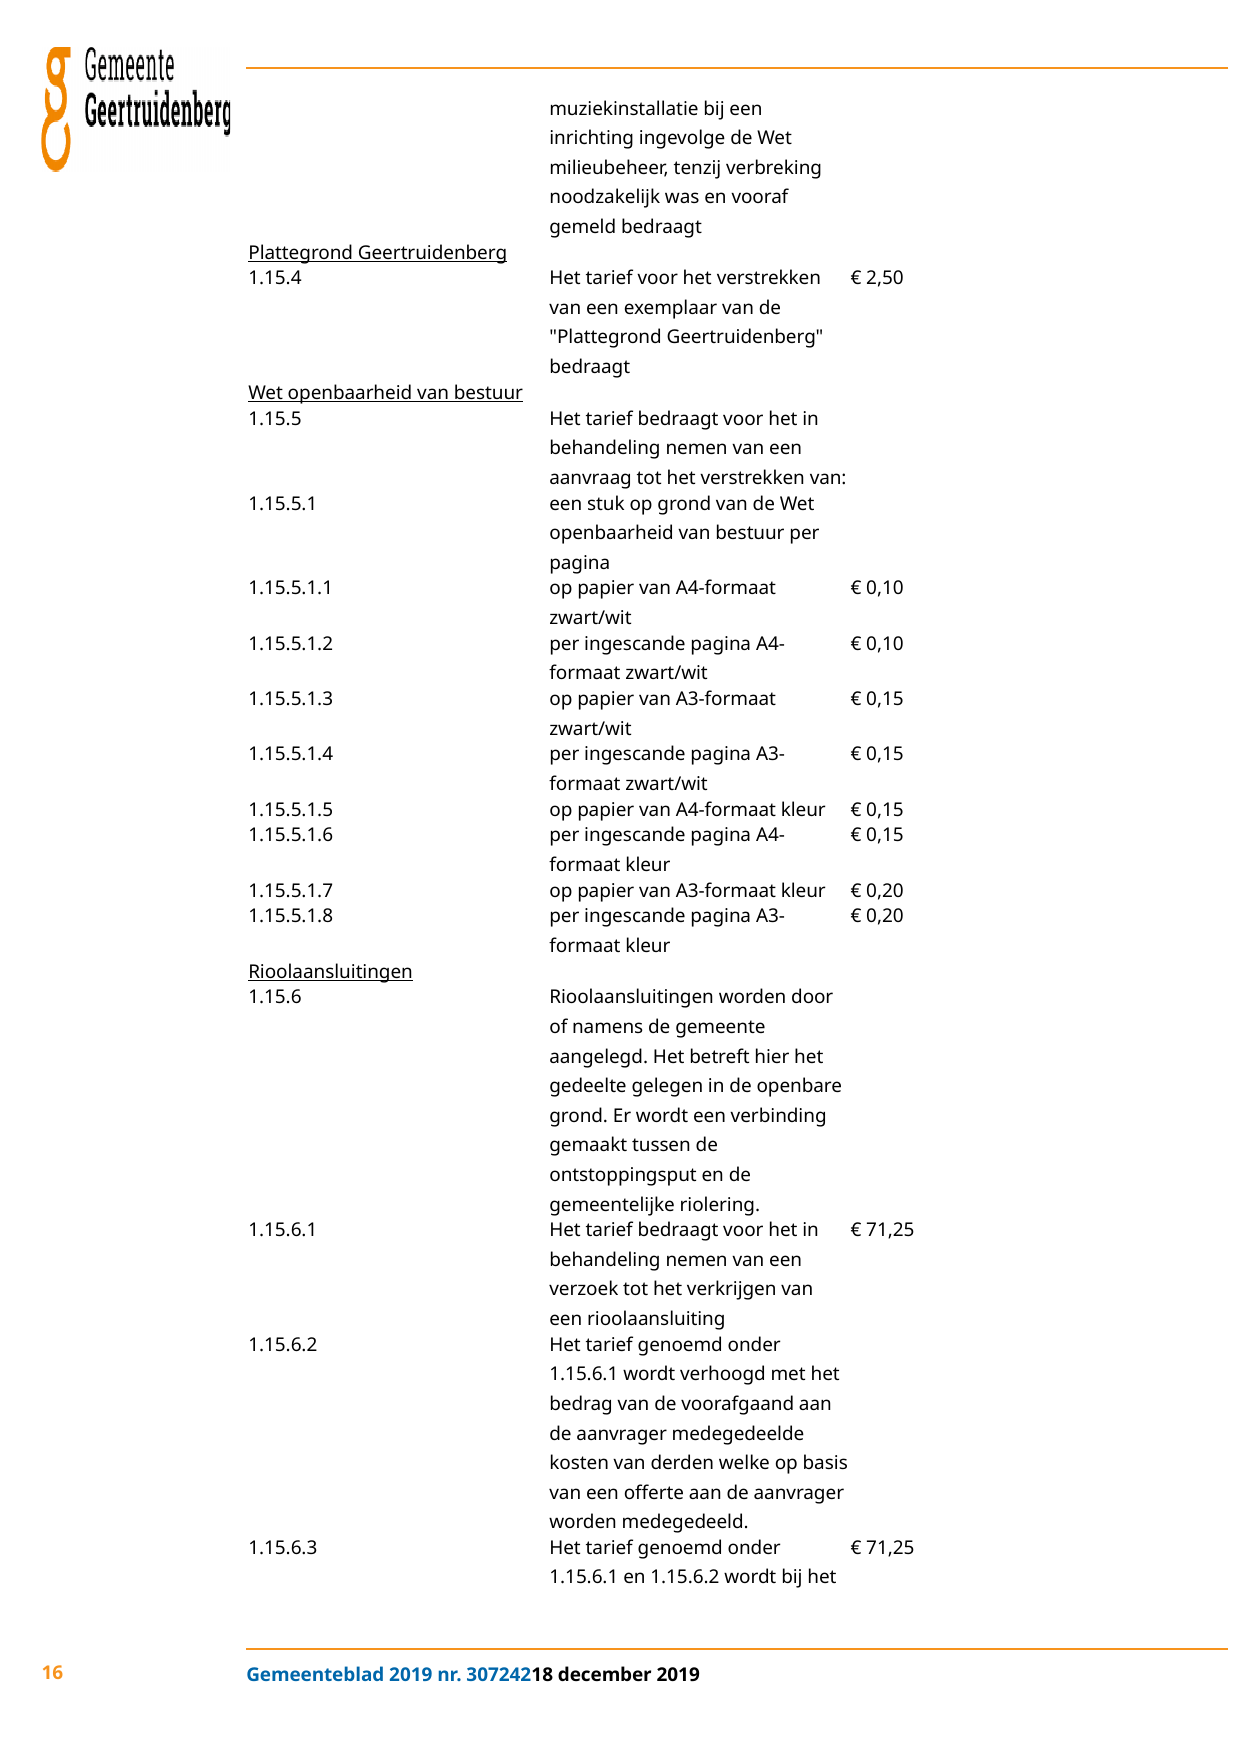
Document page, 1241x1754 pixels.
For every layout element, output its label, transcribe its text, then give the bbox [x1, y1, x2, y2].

table_cell 1.15.6.2 [248, 1331, 549, 1534]
table_cell € 0,10 [850, 575, 1152, 630]
table_cell Wet openbaarheid van bestuur [248, 379, 549, 405]
table_cell 1.15.5.1.1 [248, 575, 549, 630]
table_cell 1.15.5.1.5 [248, 796, 549, 822]
table_cell € 0,15 [850, 685, 1152, 741]
table_cell Het tarief genoemd onder 1.15.6.1 en 1.15.6.2 wordt bij het [549, 1534, 850, 1589]
table_cell per ingescande pagina A4-formaat kleur [549, 822, 850, 877]
table_cell € 0,15 [850, 822, 1152, 877]
table_cell per ingescande pagina A3-formaat zwart/wit [549, 741, 850, 796]
table_cell Het tarief bedraagt voor het in behandeling nemen van een verzoek tot het verkrijgen van een rioolaansluiting [549, 1216, 850, 1331]
table_cell 1.15.5 [248, 405, 549, 490]
table_cell 1.15.5.1.8 [248, 903, 549, 958]
table_cell € 0,20 [850, 903, 1152, 958]
table_cell € 71,25 [850, 1216, 1152, 1331]
table_cell € 2,50 [850, 265, 1152, 379]
table_cell 1.15.6 [248, 984, 549, 1216]
table_cell Het tarief genoemd onder 1.15.6.1 wordt verhoogd met het bedrag van de voorafgaand aan de aanvrager medegedeelde kosten van derden welke op basis van een offerte aan de aanvrager worden medegedeeld. [549, 1331, 850, 1534]
table_cell € 71,25 [850, 1534, 1152, 1589]
table_cell 1.15.4 [248, 265, 549, 379]
table_cell op papier van A3-formaat zwart/wit [549, 685, 850, 741]
table_cell per ingescande pagina A4-formaat zwart/wit [549, 630, 850, 685]
table_cell [850, 405, 1152, 490]
table_cell Het tarief voor het verstrekken van een exemplaar van de "Plattegrond Geertruidenberg" bedraagt [549, 265, 850, 379]
table_cell op papier van A4-formaat kleur [549, 796, 850, 822]
table_cell 1.15.5.1.6 [248, 822, 549, 877]
table_cell Rioolaansluitingen [248, 958, 549, 984]
table_cell 1.15.5.1 [248, 490, 549, 574]
table_cell Het tarief bedraagt voor het in behandeling nemen van een aanvraag tot het verstrekken van: [549, 405, 850, 490]
table_cell € 0,15 [850, 796, 1152, 822]
table_cell 1.15.6.1 [248, 1216, 549, 1331]
table_cell per ingescande pagina A3-formaat kleur [549, 903, 850, 958]
table_cell 1.15.5.1.3 [248, 685, 549, 741]
table_cell Plattegrond Geertruidenberg [248, 239, 549, 264]
table_cell op papier van A4-formaat zwart/wit [549, 575, 850, 630]
table_cell [850, 984, 1152, 1216]
table_cell 1.15.5.1.2 [248, 630, 549, 685]
table_cell een stuk op grond van de Wet openbaarheid van bestuur per pagina [549, 490, 850, 574]
table_cell € 0,15 [850, 741, 1152, 796]
table_cell [850, 95, 1152, 239]
table_cell € 0,20 [850, 877, 1152, 903]
table_cell 1.15.6.3 [248, 1534, 549, 1589]
table_cell 1.15.5.1.7 [248, 877, 549, 903]
picture [41, 47, 231, 172]
table_cell [850, 490, 1152, 574]
table_cell op papier van A3-formaat kleur [549, 877, 850, 903]
table_cell Rioolaansluitingen worden door of namens de gemeente aangelegd. Het betreft hier het gedeelte gelegen in de openbare grond. Er wordt een verbinding gemaakt tussen de ontstoppingsput en de gemeentelijke riolering. [549, 984, 850, 1216]
table_cell 1.15.5.1.4 [248, 741, 549, 796]
table_cell € 0,10 [850, 630, 1152, 685]
table_cell [850, 1331, 1152, 1534]
table_cell [248, 95, 549, 239]
table_cell muziekinstallatie bij een inrichting ingevolge de Wet milieubeheer, tenzij verbreking noodzakelijk was en vooraf gemeld bedraagt [549, 95, 850, 239]
